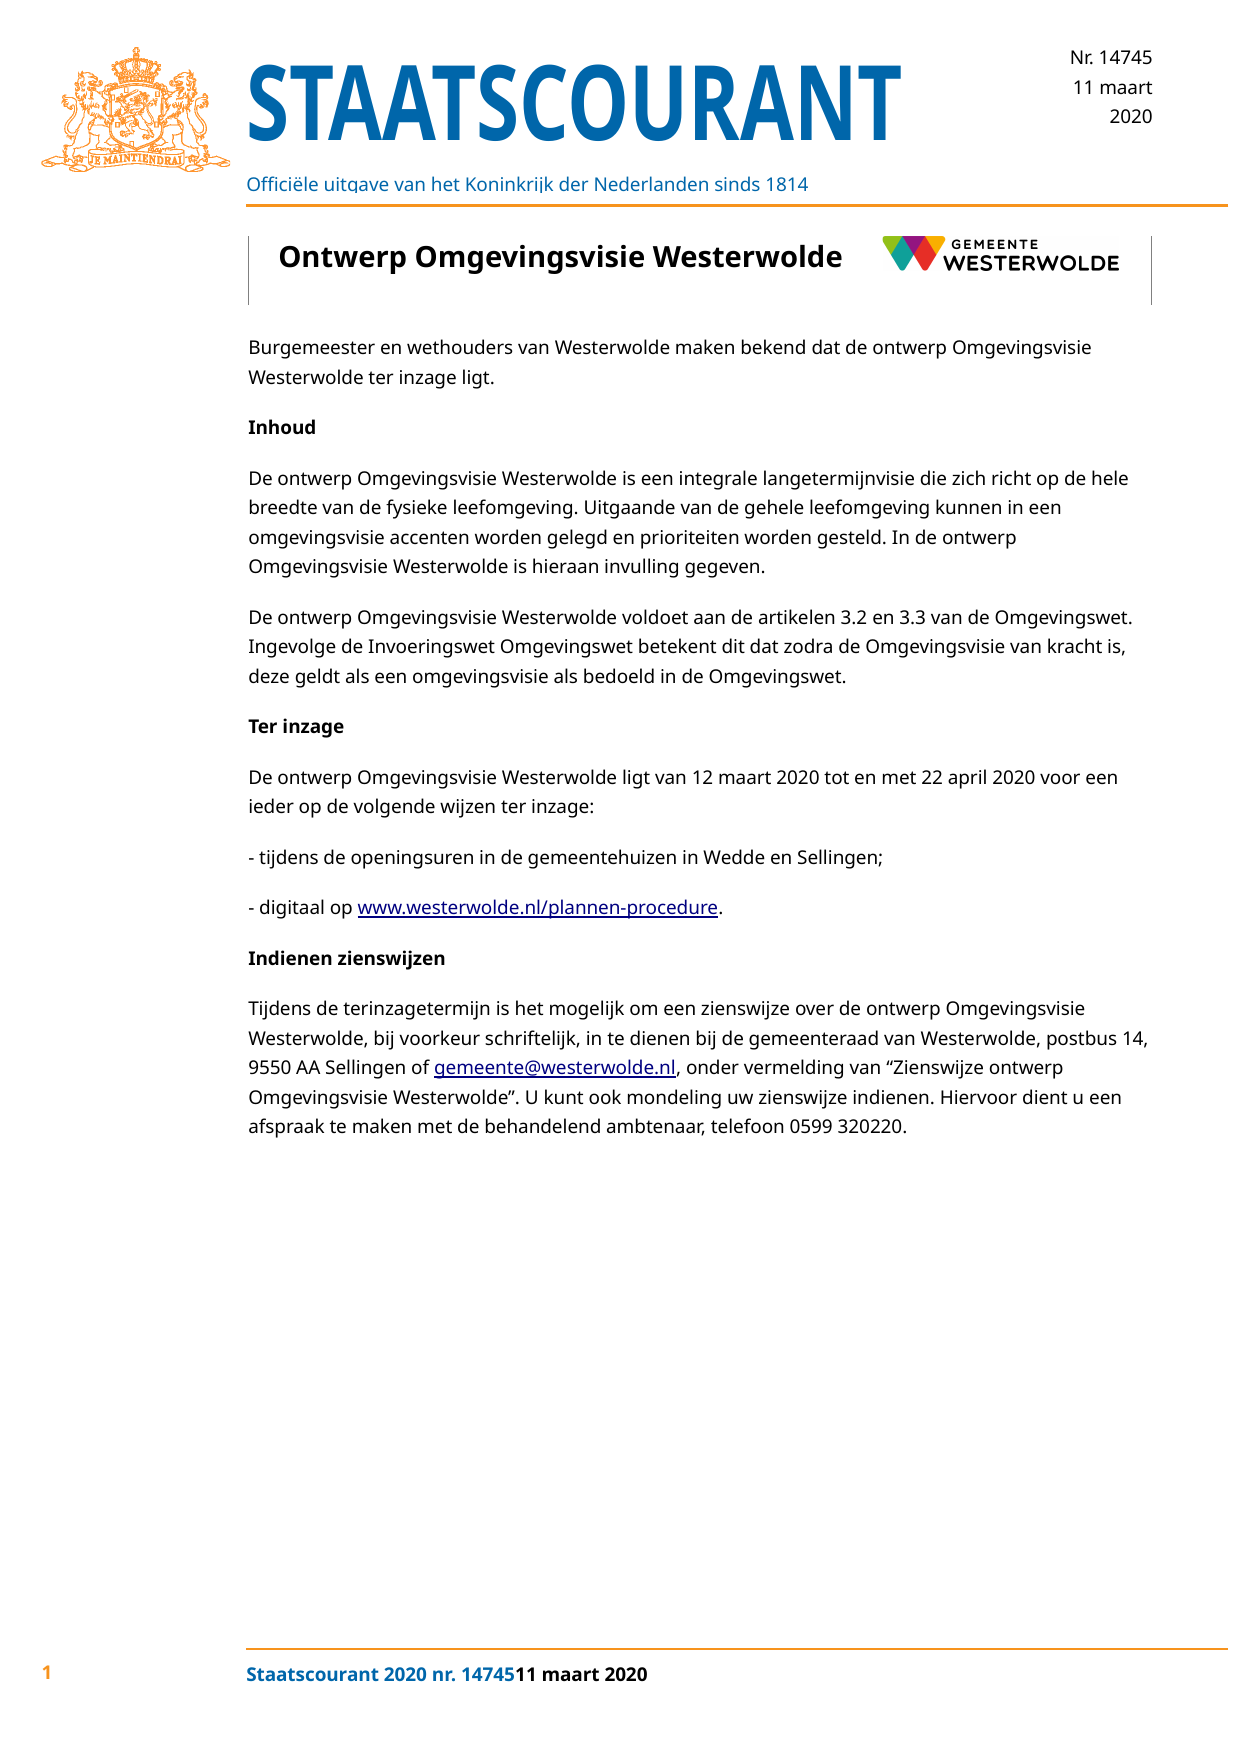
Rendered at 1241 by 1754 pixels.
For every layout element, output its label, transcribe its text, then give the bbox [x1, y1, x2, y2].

text De ontwerp Omgevingsvisie Westerwolde voldoet aan de artikelen 3.2 en 3.3 van de Omgevingswet. Ingevolge de Invoeringswet Omgevingswet betekent dit dat zodra de Omgevingsvisie van kracht is, deze geldt als een omgevingsvisie als bedoeld in de Omgevingswet. [248, 604, 1152, 689]
picture [882, 236, 1119, 271]
table_header [850, 236, 1151, 305]
text Tijdens de terinzagetermijn is het mogelijk om een zienswijze over de ontwerp Omgevingsvisie Westerwolde, bij voorkeur schriftelijk, in te dienen bij de gemeenteraad van Westerwolde, postbus 14, 9550 AA Sellingen of gemeente@westerwolde.nl, onder vermelding van “Zienswijze ontwerp Omgevingsvisie Westerwolde”. U kunt ook mondeling uw zienswijze indienen. Hiervoor dient u een afspraak te maken met de behandelend ambtenaar, telefoon 0599 320220. [248, 995, 1152, 1139]
text Inhoud [248, 414, 1152, 440]
text Burgemeester en wethouders van Westerwolde maken bekend dat de ontwerp Omgevingsvisie Westerwolde ter inzage ligt. [248, 334, 1152, 390]
text De ontwerp Omgevingsvisie Westerwolde is een integrale langetermijnvisie die zich richt op de hele breedte van de fysieke leefomgeving. Uitgaande van de gehele leefomgeving kunnen in een omgevingsvisie accenten worden gelegd en prioriteiten worden gesteld. In de ontwerp Omgevingsvisie Westerwolde is hieraan invulling gegeven. [248, 465, 1152, 579]
text - tijdens de openingsuren in de gemeentehuizen in Wedde en Sellingen; [248, 844, 1152, 870]
text Indienen zienswijzen [248, 945, 1152, 971]
text De ontwerp Omgevingsvisie Westerwolde ligt van 12 maart 2020 tot en met 22 april 2020 voor een ieder op de volgende wijzen ter inzage: [248, 764, 1152, 819]
picture [41, 47, 231, 172]
text - digitaal op www.westerwolde.nl/plannen-procedure. [248, 894, 1152, 920]
table_header Ontwerp Omgevingsvisie Westerwolde [249, 236, 850, 305]
text Ter inzage [248, 714, 1152, 739]
